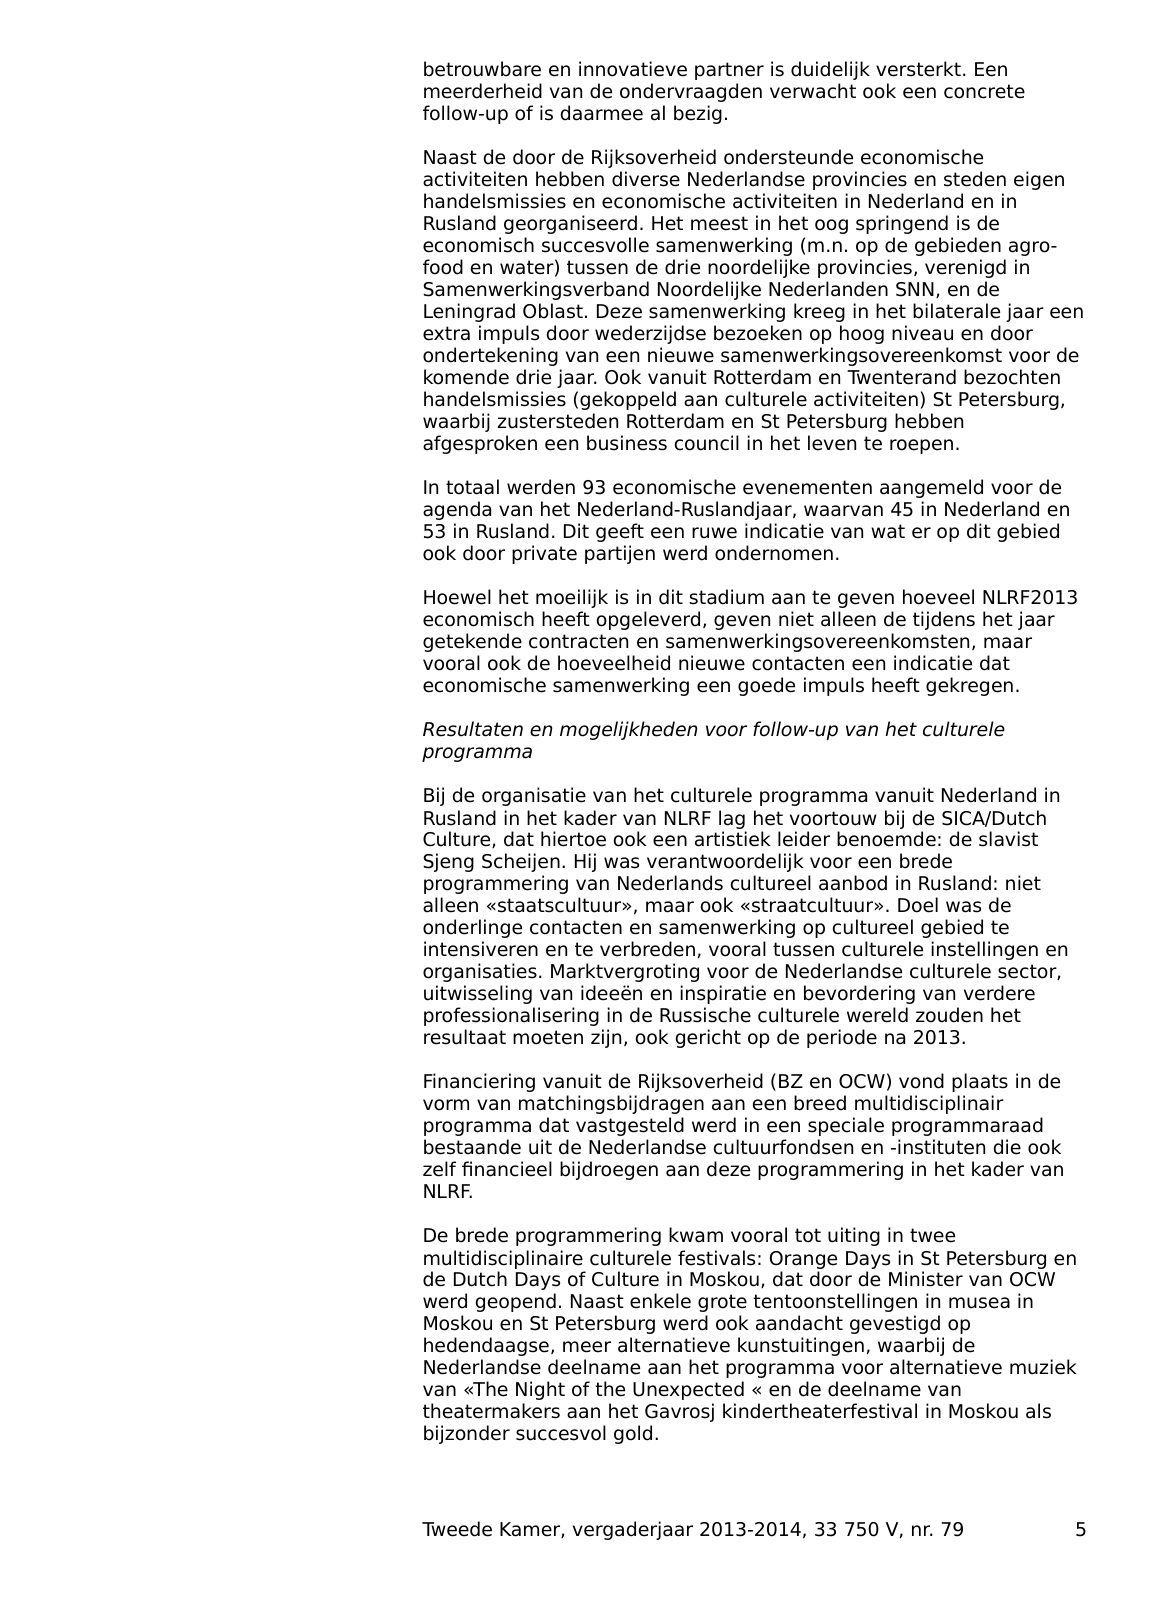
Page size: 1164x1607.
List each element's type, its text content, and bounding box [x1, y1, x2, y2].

text De brede programmering kwam vooral tot uiting in twee multidisciplinaire culturele festivals: Orange Days in St Petersburg en de Dutch Days of Culture in Moskou, dat door de Minister van OCW werd geopend. Naast enkele grote tentoonstellingen in musea in Moskou en St Petersburg werd ook aandacht gevestigd op hedendaagse, meer alternatieve kunstuitingen, waarbij de Nederlandse deelname aan het programma voor alternatieve muziek van «The Night of the Unexpected « en de deelname van theatermakers aan het Gavrosj kindertheaterfestival in Moskou als bijzonder succesvol gold. [422, 1225, 1087, 1445]
text betrouwbare en innovatieve partner is duidelijk versterkt. Een meerderheid van de ondervraagden verwacht ook een concrete follow-up of is daarmee al bezig. [422, 59, 1087, 125]
text Hoewel het moeilijk is in dit stadium aan te geven hoeveel NLRF2013 economisch heeft opgeleverd, geven niet alleen de tijdens het jaar getekende contracten en samenwerkingsovereenkomsten, maar vooral ook de hoeveelheid nieuwe contacten een indicatie dat economische samenwerking een goede impuls heeft gekregen. [422, 587, 1087, 697]
text In totaal werden 93 economische evenementen aangemeld voor de agenda van het Nederland-Ruslandjaar, waarvan 45 in Nederland en 53 in Rusland. Dit geeft een ruwe indicatie van wat er op dit gebied ook door private partijen werd ondernomen. [422, 477, 1087, 565]
text Financiering vanuit de Rijksoverheid (BZ en OCW) vond plaats in de vorm van matchingsbijdragen aan een breed multidisciplinair programma dat vastgesteld werd in een speciale programmaraad bestaande uit de Nederlandse cultuurfondsen en -instituten die ook zelf financieel bijdroegen aan deze programmering in het kader van NLRF. [422, 1071, 1087, 1203]
text Naast de door de Rijksoverheid ondersteunde economische activiteiten hebben diverse Nederlandse provincies en steden eigen handelsmissies en economische activiteiten in Nederland en in Rusland georganiseerd. Het meest in het oog springend is de economisch succesvolle samenwerking (m.n. op de gebieden agro-food en water) tussen de drie noordelijke provincies, verenigd in Samenwerkingsverband Noordelijke Nederlanden SNN, en de Leningrad Oblast. Deze samenwerking kreeg in het bilaterale jaar een extra impuls door wederzijdse bezoeken op hoog niveau en door ondertekening van een nieuwe samenwerkingsovereenkomst voor de komende drie jaar. Ook vanuit Rotterdam en Twenterand bezochten handelsmissies (gekoppeld aan culturele activiteiten) St Petersburg, waarbij zustersteden Rotterdam en St Petersburg hebben afgesproken een business council in het leven te roepen. [422, 147, 1087, 455]
subtitle Resultaten en mogelijkheden voor follow-up van het culturele programma [422, 719, 1087, 763]
text Bij de organisatie van het culturele programma vanuit Nederland in Rusland in het kader van NLRF lag het voortouw bij de SICA/Dutch Culture, dat hiertoe ook een artistiek leider benoemde: de slavist Sjeng Scheijen. Hij was verantwoordelijk voor een brede programmering van Nederlands cultureel aanbod in Rusland: niet alleen «staatscultuur», maar ook «straatcultuur». Doel was de onderlinge contacten en samenwerking op cultureel gebied te intensiveren en te verbreden, vooral tussen culturele instellingen en organisaties. Marktvergroting voor de Nederlandse culturele sector, uitwisseling van ideeën en inspiratie en bevordering van verdere professionalisering in de Russische culturele wereld zouden het resultaat moeten zijn, ook gericht op de periode na 2013. [422, 785, 1087, 1049]
